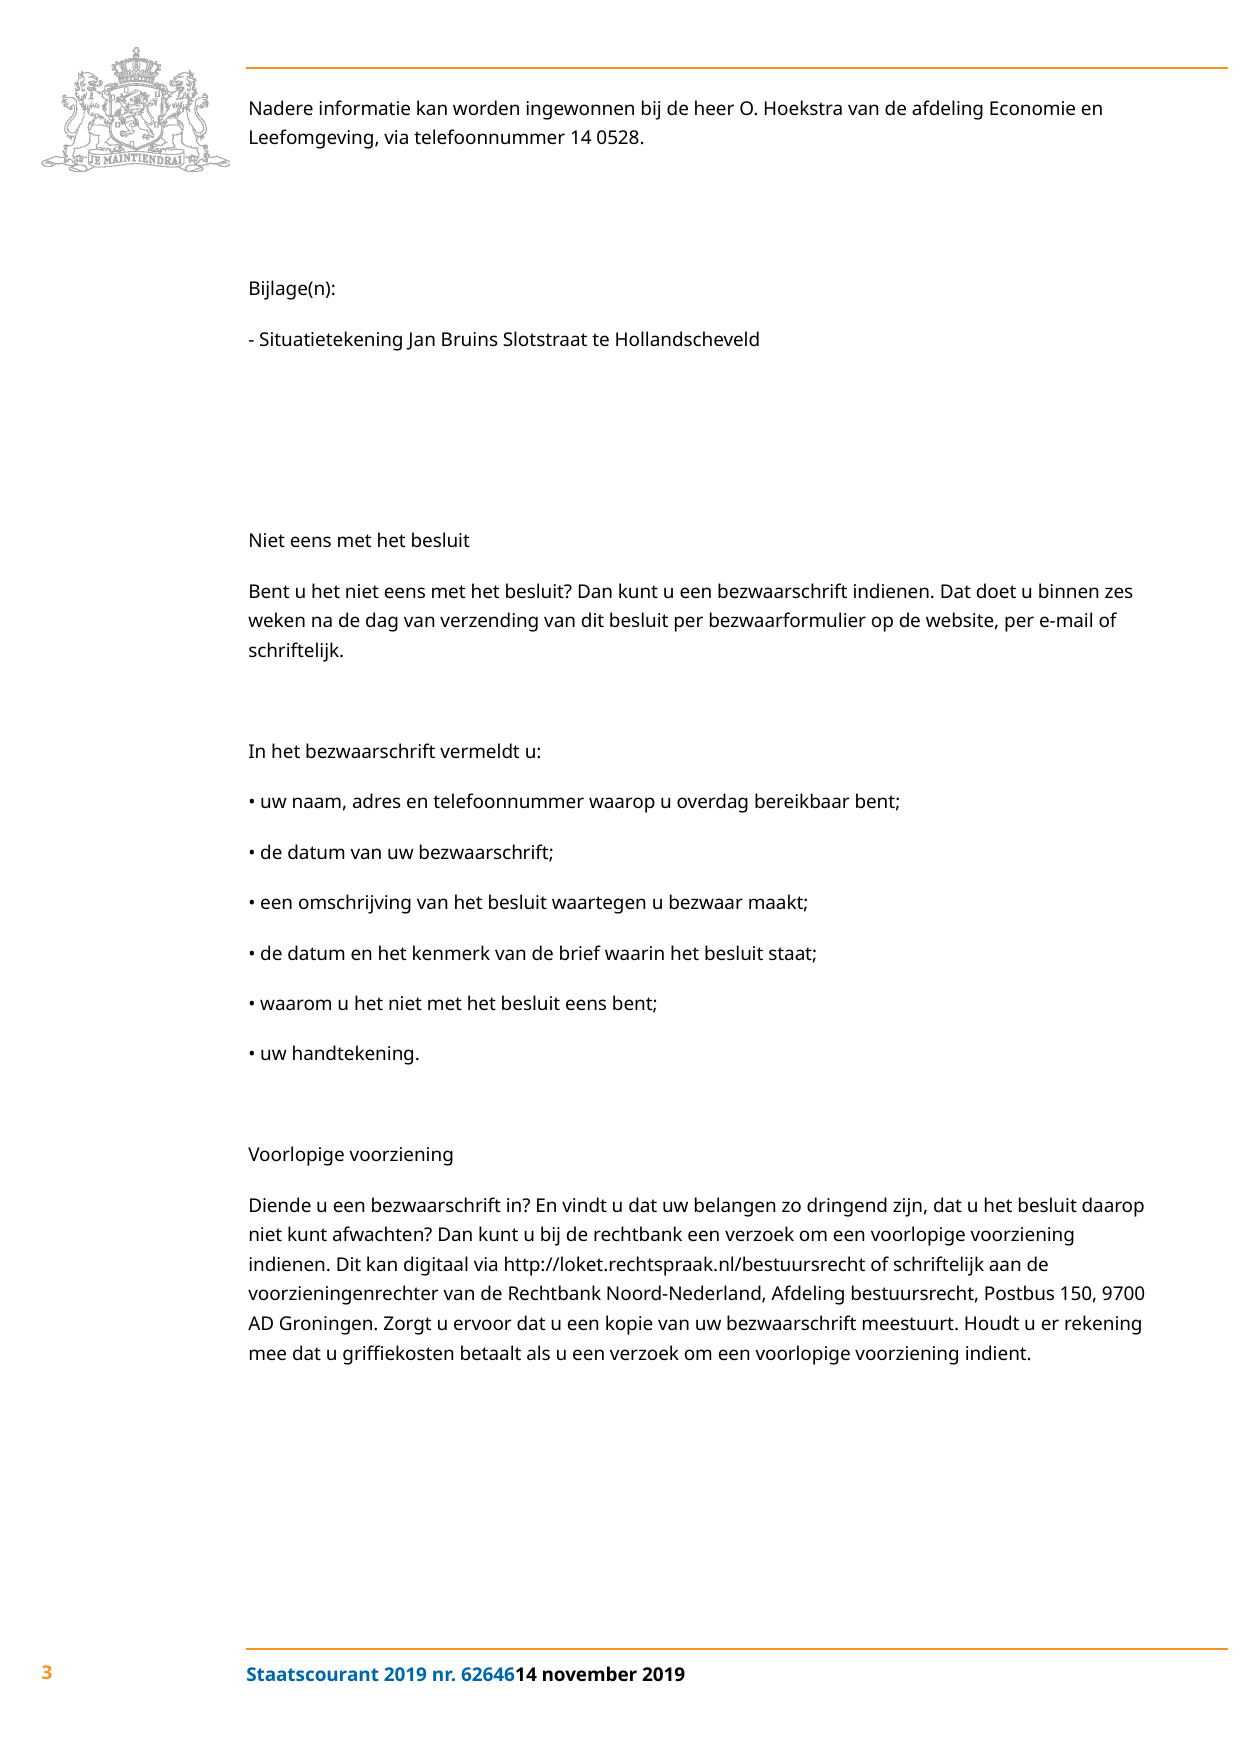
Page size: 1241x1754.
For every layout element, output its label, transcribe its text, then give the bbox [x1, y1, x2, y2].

text Voorlopige voorziening [248, 1141, 1152, 1167]
text • uw naam, adres en telefoonnummer waarop u overdag bereikbaar bent; [248, 788, 1152, 814]
text • de datum en het kenmerk van de brief waarin het besluit staat; [248, 940, 1152, 966]
picture [41, 47, 231, 172]
text • de datum van uw bezwaarschrift; [248, 839, 1152, 865]
text • waarom u het niet met het besluit eens bent; [248, 990, 1152, 1016]
text Bijlage(n): [248, 276, 1152, 301]
text Diende u een bezwaarschrift in? En vindt u dat uw belangen zo dringend zijn, dat u het besluit daarop niet kunt afwachten? Dan kunt u bij de rechtbank een verzoek om een voorlopige voorziening indienen. Dit kan digitaal via http://loket.rechtspraak.nl/bestuursrecht of schriftelijk aan de voorzieningenrechter van de Rechtbank Noord-Nederland, Afdeling bestuursrecht, Postbus 150, 9700 AD Groningen. Zorgt u ervoor dat u een kopie van uw bezwaarschrift meestuurt. Houdt u er rekening mee dat u griffiekosten betaalt als u een verzoek om een voorlopige voorziening indient. [248, 1192, 1152, 1366]
text • een omschrijving van het besluit waartegen u bezwaar maakt; [248, 889, 1152, 915]
text - Situatietekening Jan Bruins Slotstraat te Hollandscheveld [248, 326, 1152, 352]
text • uw handtekening. [248, 1041, 1152, 1066]
text Bent u het niet eens met het besluit? Dan kunt u een bezwaarschrift indienen. Dat doet u binnen zes weken na de dag van verzending van dit besluit per bezwaarformulier op de website, per e-mail of schriftelijk. [248, 578, 1152, 663]
text Niet eens met het besluit [248, 528, 1152, 553]
text In het bezwaarschrift vermeldt u: [248, 738, 1152, 764]
text Nadere informatie kan worden ingewonnen bij de heer O. Hoekstra van de afdeling Economie en Leefomgeving, via telefoonnummer 14 0528. [248, 95, 1152, 150]
